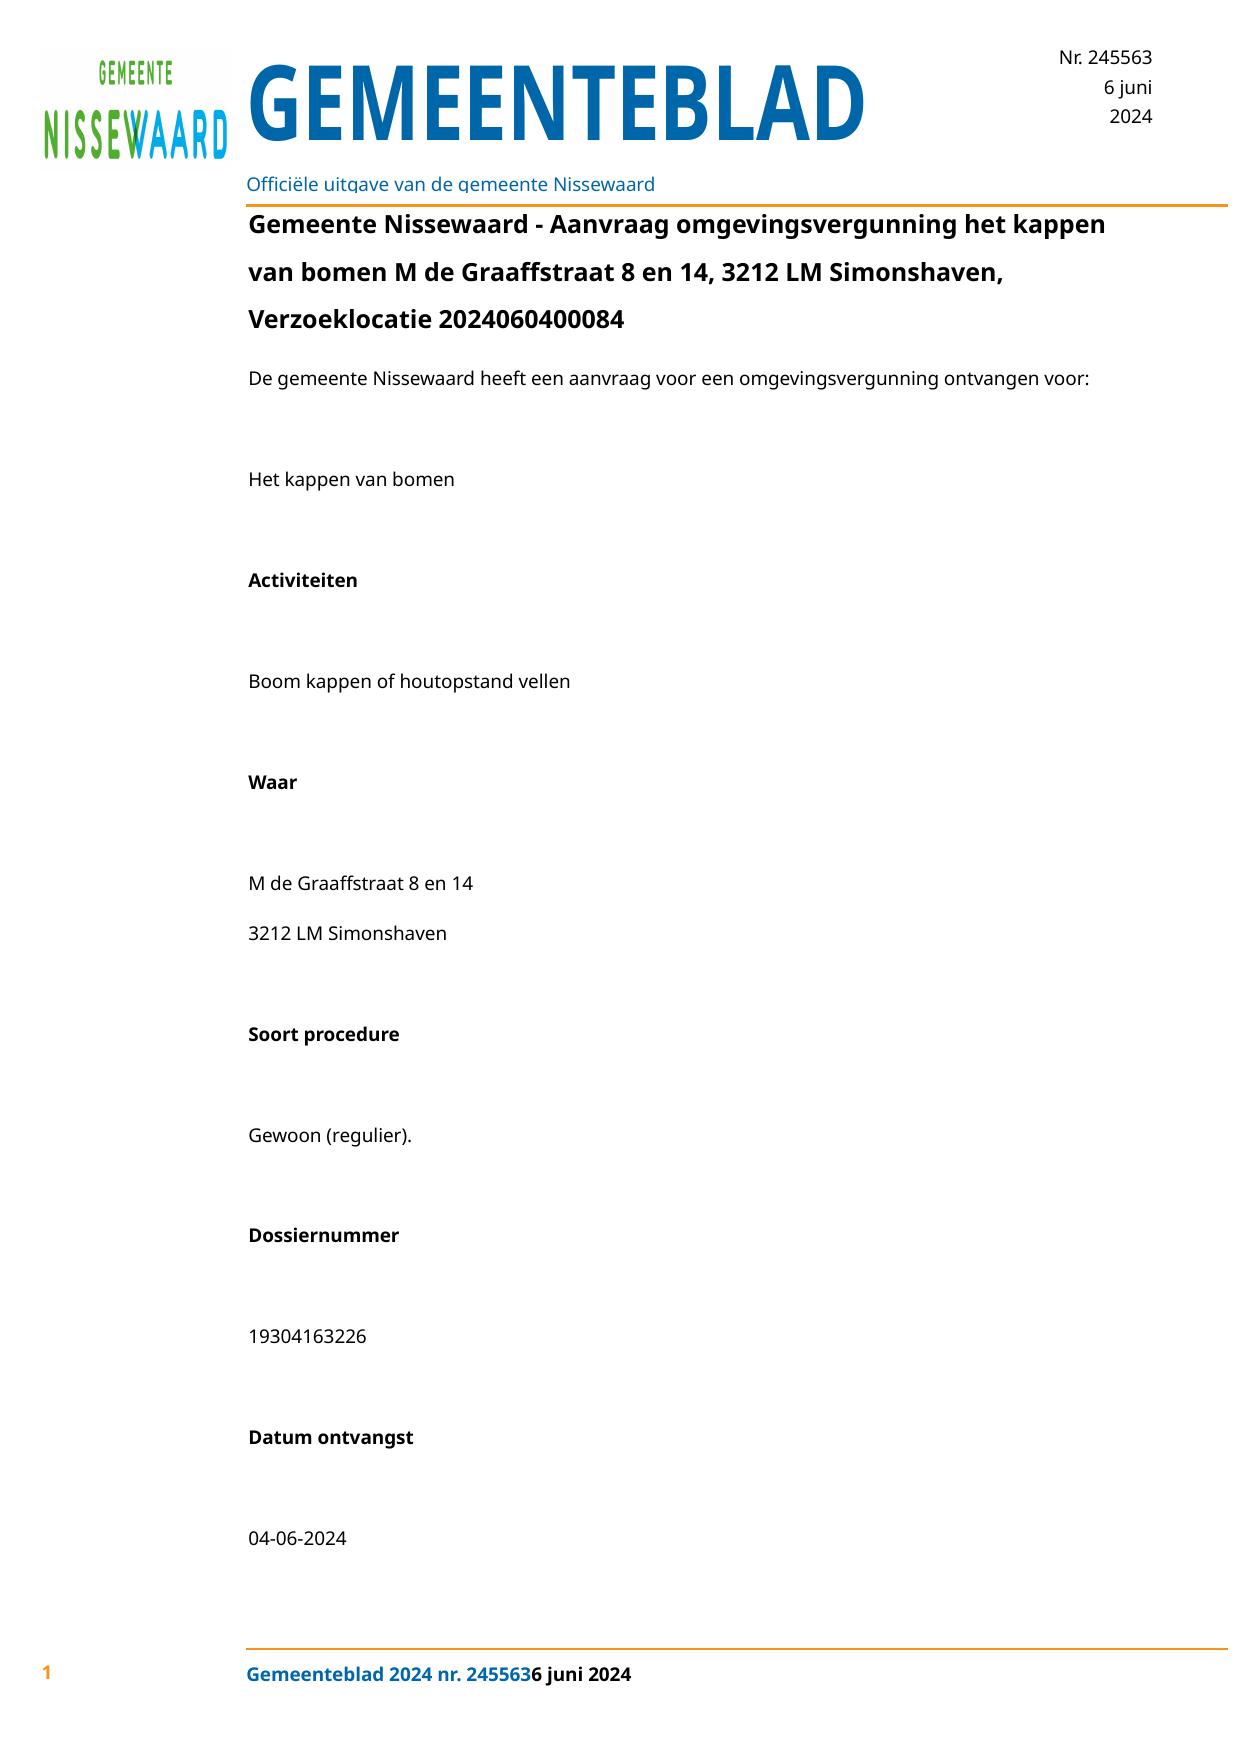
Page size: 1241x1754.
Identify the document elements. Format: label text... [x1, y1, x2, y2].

text Datum ontvangst [248, 1424, 1152, 1450]
text De gemeente Nissewaard heeft een aanvraag voor een omgevingsvergunning ontvangen voor: [248, 366, 1152, 391]
text Gewoon (regulier). [248, 1122, 1152, 1147]
text Dossiernummer [248, 1223, 1152, 1248]
text 04-06-2024 [248, 1525, 1152, 1551]
text M de Graaffstraat 8 en 14 [248, 870, 1152, 895]
text Activiteiten [248, 567, 1152, 593]
text Het kappen van bomen [248, 466, 1152, 492]
picture [41, 47, 231, 172]
text 3212 LM Simonshaven [248, 920, 1152, 946]
text Waar [248, 769, 1152, 794]
text 19304163226 [248, 1323, 1152, 1349]
text Boom kappen of houtopstand vellen [248, 668, 1152, 694]
text Soort procedure [248, 1021, 1152, 1047]
text Gemeente Nissewaard - Aanvraag omgevingsvergunning het kappen van bomen M de Graaffstraat 8 en 14, 3212 LM Simonshaven, Verzoeklocatie 2024060400084 [248, 207, 1152, 336]
